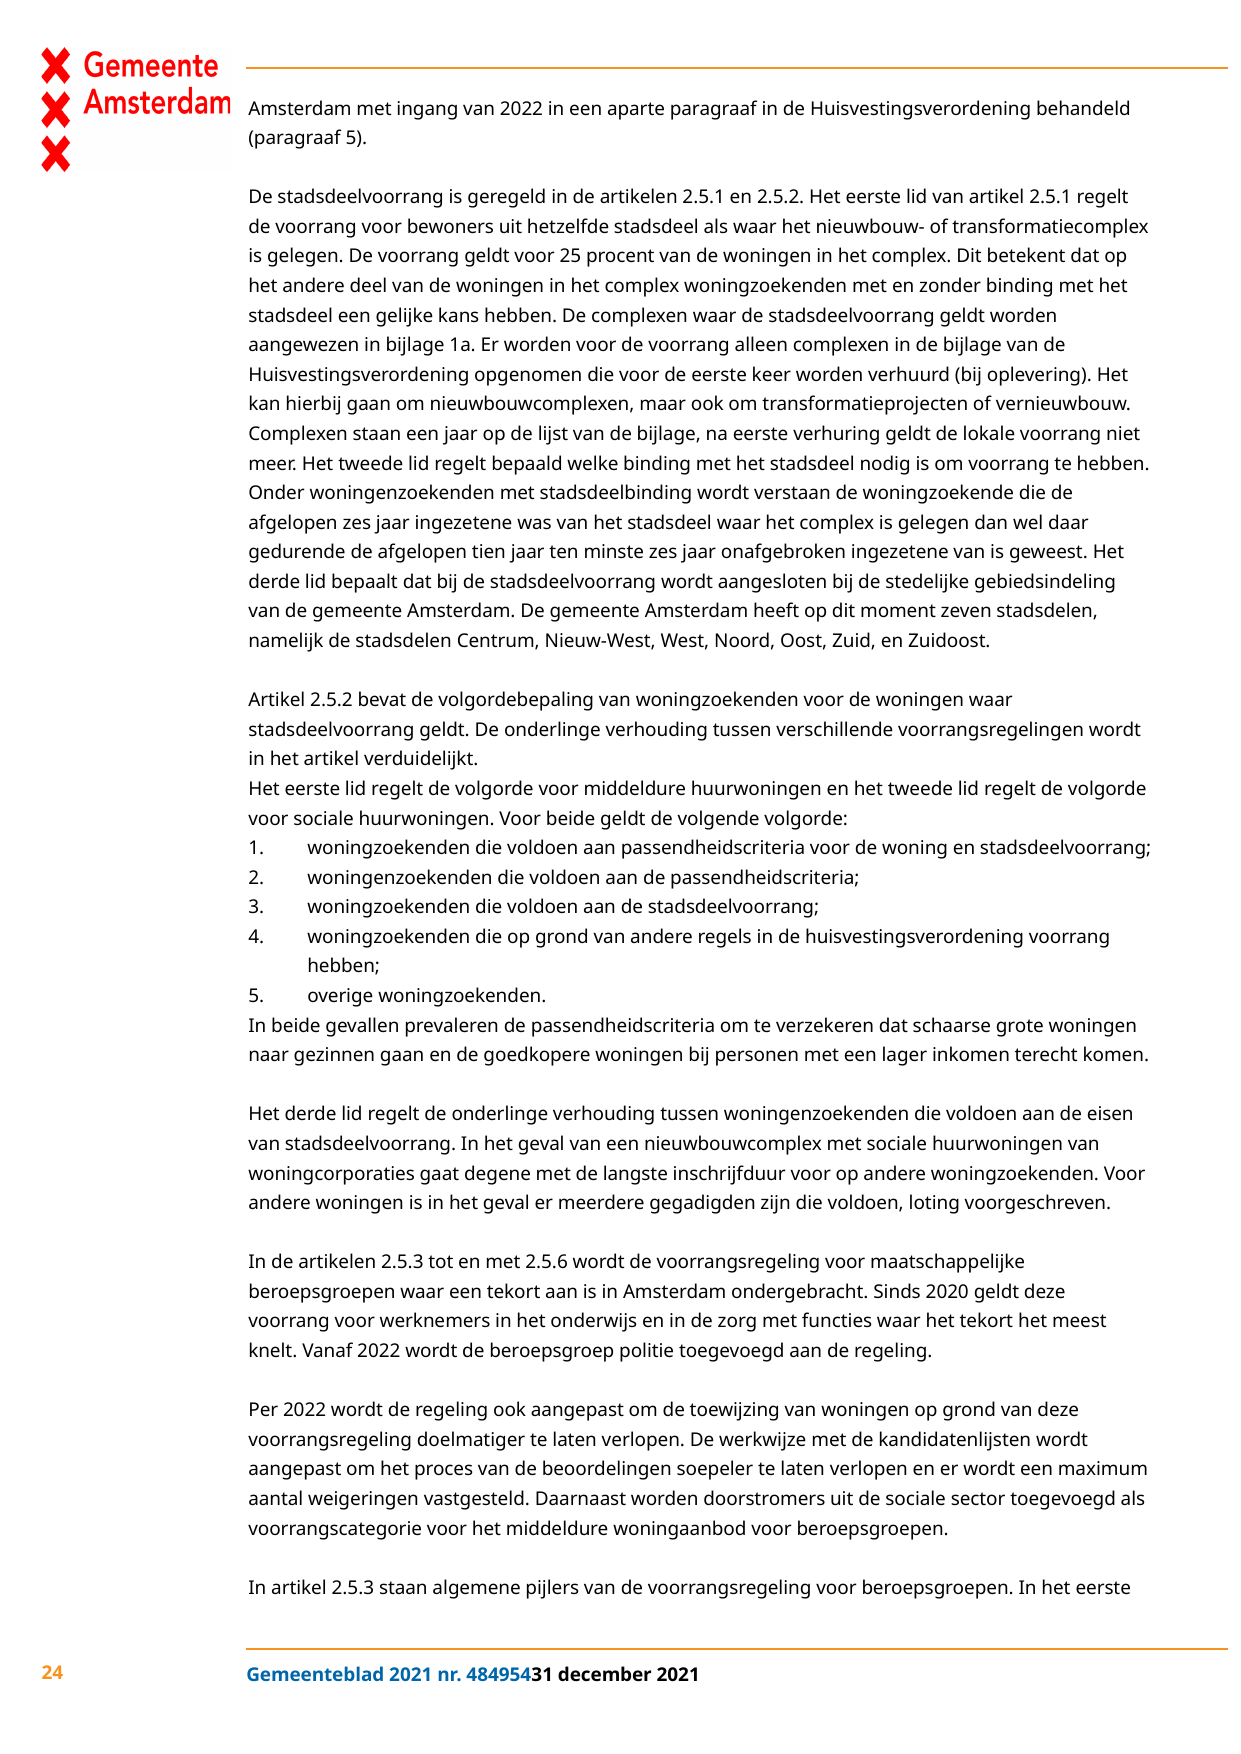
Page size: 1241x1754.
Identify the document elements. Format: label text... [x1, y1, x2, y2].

text Amsterdam met ingang van 2022 in een aparte paragraaf in de Huisvestingsverordening behandeld (paragraaf 5). [248, 95, 1152, 150]
text In artikel 2.5.3 staan algemene pijlers van de voorrangsregeling voor beroepsgroepen. In het eerste [248, 1574, 1152, 1600]
text De stadsdeelvoorrang is geregeld in de artikelen 2.5.1 en 2.5.2. Het eerste lid van artikel 2.5.1 regelt de voorrang voor bewoners uit hetzelfde stadsdeel als waar het nieuwbouw- of transformatiecomplex is gelegen. De voorrang geldt voor 25 procent van de woningen in het complex. Dit betekent dat op het andere deel van de woningen in het complex woningzoekenden met en zonder binding met het stadsdeel een gelijke kans hebben. De complexen waar de stadsdeelvoorrang geldt worden aangewezen in bijlage 1a. Er worden voor de voorrang alleen complexen in de bijlage van de Huisvestingsverordening opgenomen die voor de eerste keer worden verhuurd (bij oplevering). Het kan hierbij gaan om nieuwbouwcomplexen, maar ook om transformatieprojecten of vernieuwbouw. Complexen staan een jaar op de lijst van de bijlage, na eerste verhuring geldt de lokale voorrang niet meer. Het tweede lid regelt bepaald welke binding met het stadsdeel nodig is om voorrang te hebben. Onder woningenzoekenden met stadsdeelbinding wordt verstaan de woningzoekende die de afgelopen zes jaar ingezetene was van het stadsdeel waar het complex is gelegen dan wel daar gedurende de afgelopen tien jaar ten minste zes jaar onafgebroken ingezetene van is geweest. Het derde lid bepaalt dat bij de stadsdeelvoorrang wordt aangesloten bij de stedelijke gebiedsindeling van de gemeente Amsterdam. De gemeente Amsterdam heeft op dit moment zeven stadsdelen, namelijk de stadsdelen Centrum, Nieuw-West, West, Noord, Oost, Zuid, en Zuidoost. [248, 183, 1152, 653]
text Artikel 2.5.2 bevat de volgordebepaling van woningzoekenden voor de woningen waar stadsdeelvoorrang geldt. De onderlinge verhouding tussen verschillende voorrangsregelingen wordt in het artikel verduidelijkt. [248, 686, 1152, 771]
list woningenzoekenden die voldoen aan de passendheidscriteria; [248, 864, 1152, 890]
list woningzoekenden die op grond van andere regels in de huisvestingsverordening voorrang hebben; [248, 923, 1152, 978]
list woningzoekenden die voldoen aan de stadsdeelvoorrang; [248, 893, 1152, 919]
text Het derde lid regelt de onderlinge verhouding tussen woningenzoekenden die voldoen aan de eisen van stadsdeelvoorrang. In het geval van een nieuwbouwcomplex met sociale huurwoningen van woningcorporaties gaat degene met de langste inschrijfduur voor op andere woningzoekenden. Voor andere woningen is in het geval er meerdere gegadigden zijn die voldoen, loting voorgeschreven. [248, 1101, 1152, 1215]
text In beide gevallen prevaleren de passendheidscriteria om te verzekeren dat schaarse grote woningen naar gezinnen gaan en de goedkopere woningen bij personen met een lager inkomen terecht komen. [248, 1012, 1152, 1067]
list woningzoekenden die voldoen aan passendheidscriteria voor de woning en stadsdeelvoorrang; [248, 834, 1152, 860]
list overige woningzoekenden. [248, 982, 1152, 1008]
picture [41, 47, 231, 172]
text In de artikelen 2.5.3 tot en met 2.5.6 wordt de voorrangsregeling voor maatschappelijke beroepsgroepen waar een tekort aan is in Amsterdam ondergebracht. Sinds 2020 geldt deze voorrang voor werknemers in het onderwijs en in de zorg met functies waar het tekort het meest knelt. Vanaf 2022 wordt de beroepsgroep politie toegevoegd aan de regeling. [248, 1248, 1152, 1363]
text Per 2022 wordt de regeling ook aangepast om de toewijzing van woningen op grond van deze voorrangsregeling doelmatiger te laten verlopen. De werkwijze met de kandidatenlijsten wordt aangepast om het proces van de beoordelingen soepeler te laten verlopen en er wordt een maximum aantal weigeringen vastgesteld. Daarnaast worden doorstromers uit de sociale sector toegevoegd als voorrangscategorie voor het middeldure woningaanbod voor beroepsgroepen. [248, 1396, 1152, 1541]
text Het eerste lid regelt de volgorde voor middeldure huurwoningen en het tweede lid regelt de volgorde voor sociale huurwoningen. Voor beide geldt de volgende volgorde: [248, 775, 1152, 831]
